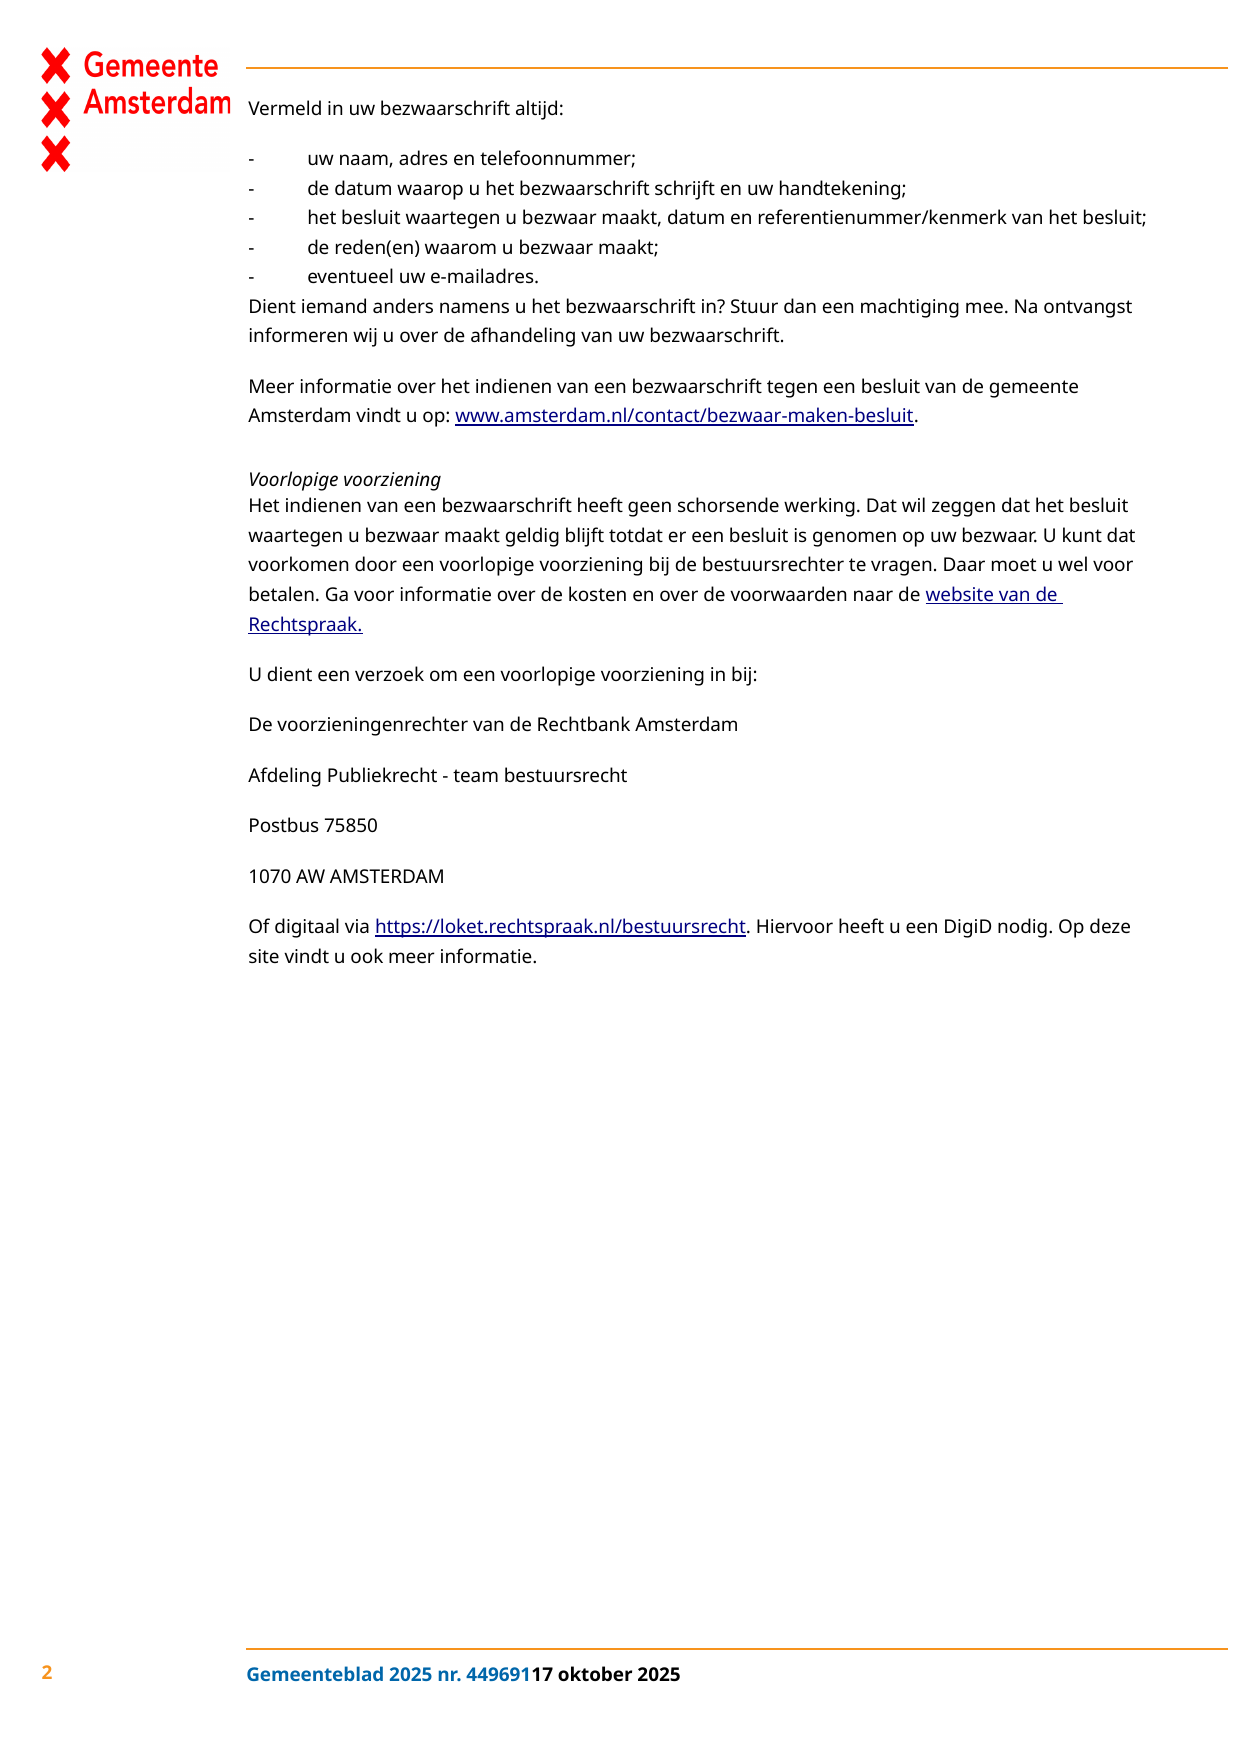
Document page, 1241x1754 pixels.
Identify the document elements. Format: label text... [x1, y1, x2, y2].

text Vermeld in uw bezwaarschrift altijd: [248, 95, 1152, 121]
list uw naam, adres en telefoonnummer; [248, 145, 1152, 171]
text Of digitaal via https://loket.rechtspraak.nl/bestuursrecht. Hiervoor heeft u een DigiD nodig. Op deze site vindt u ook meer informatie. [248, 913, 1152, 968]
text De voorzieningenrechter van de Rechtbank Amsterdam [248, 712, 1152, 737]
text Postbus 75850 [248, 812, 1152, 838]
text Afdeling Publiekrecht - team bestuursrecht [248, 762, 1152, 788]
picture [41, 47, 231, 172]
text Het indienen van een bezwaarschrift heeft geen schorsende werking. Dat wil zeggen dat het besluit waartegen u bezwaar maakt geldig blijft totdat er een besluit is genomen op uw bezwaar. U kunt dat voorkomen door een voorlopige voorziening bij de bestuursrechter te vragen. Daar moet u wel voor betalen. Ga voor informatie over de kosten en over de voorwaarden naar de website van de Rechtspraak. [248, 492, 1152, 636]
text Dient iemand anders namens u het bezwaarschrift in? Stuur dan een machtiging mee. Na ontvangst informeren wij u over de afhandeling van uw bezwaarschrift. [248, 293, 1152, 348]
list de datum waarop u het bezwaarschrift schrijft en uw handtekening; [248, 175, 1152, 201]
text U dient een verzoek om een voorlopige voorziening in bij: [248, 661, 1152, 687]
text Meer informatie over het indienen van een bezwaarschrift tegen een besluit van de gemeente Amsterdam vindt u op: www.amsterdam.nl/contact/bezwaar-maken-besluit. [248, 373, 1152, 428]
text Voorlopige voorziening [248, 467, 1152, 492]
list eventueel uw e-mailadres. [248, 263, 1152, 289]
text 1070 AW AMSTERDAM [248, 863, 1152, 888]
list de reden(en) waarom u bezwaar maakt; [248, 234, 1152, 260]
list het besluit waartegen u bezwaar maakt, datum en referentienummer/kenmerk van het besluit; [248, 204, 1152, 230]
